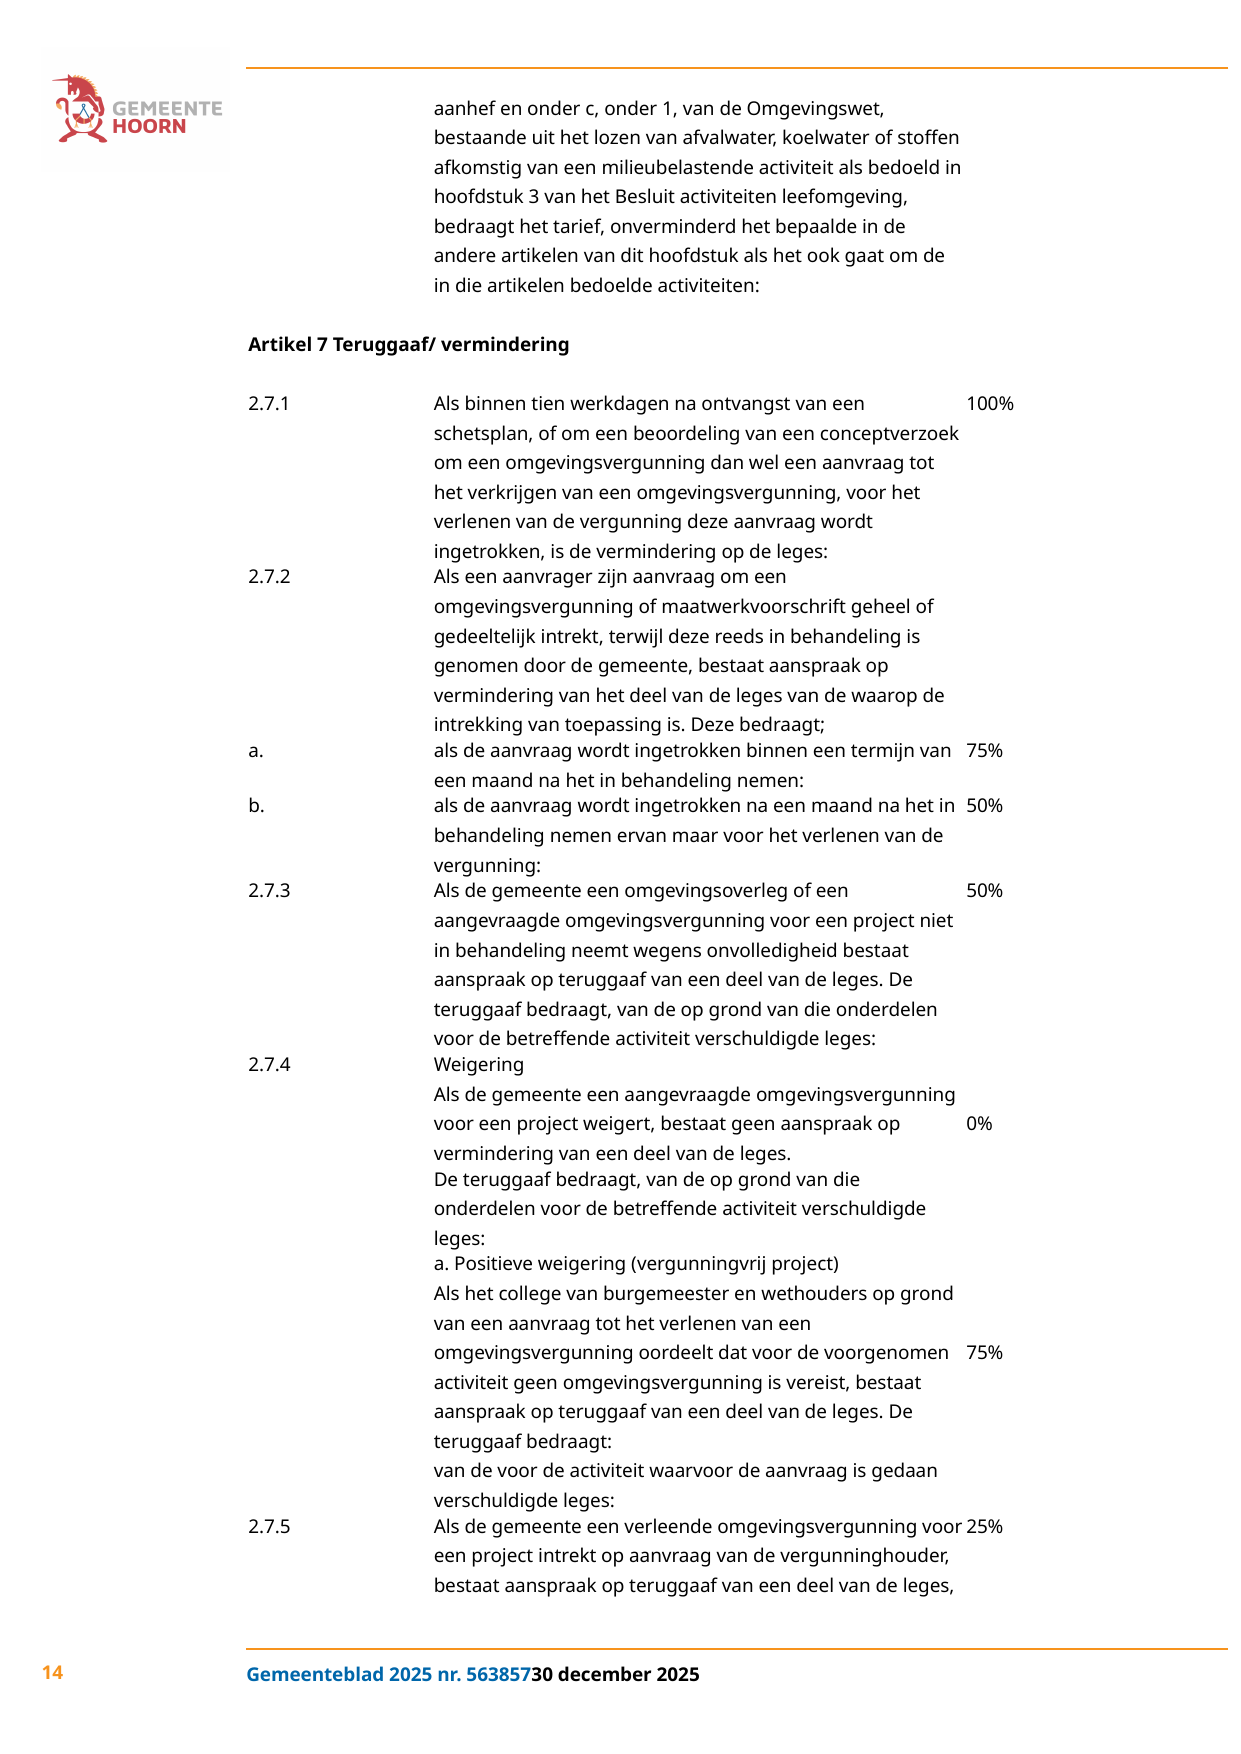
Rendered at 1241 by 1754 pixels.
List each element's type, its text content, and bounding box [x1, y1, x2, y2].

table_cell [966, 564, 1152, 737]
table_cell 2.7.4 [248, 1051, 433, 1166]
table_cell 50% [966, 878, 1152, 1051]
table_cell a. [248, 738, 433, 793]
table_cell 2.7.3 [248, 878, 433, 1051]
table_cell b. [248, 793, 433, 878]
table_cell [248, 1251, 433, 1513]
table_cell De teruggaaf bedraagt, van de op grond van die onderdelen voor de betreffende activiteit verschuldigde leges: [434, 1166, 966, 1251]
table_cell [248, 95, 433, 298]
picture [41, 47, 231, 172]
table_cell 0% [966, 1051, 1152, 1166]
table_header Als binnen tien werkdagen na ontvangst van een schetsplan, of om een beoordeling van een conceptverzoek om een omgevingsvergunning dan wel een aanvraag tot het verkrijgen van een omgevingsvergunning, voor het verlenen van de vergunning deze aanvraag wordt ingetrokken, is de vermindering op de leges: [434, 390, 966, 564]
table_cell Als de gemeente een verleende omgevingsvergunning voor een project intrekt op aanvraag van de vergunninghouder, bestaat aanspraak op teruggaaf van een deel van de leges, [434, 1513, 966, 1598]
text Artikel 7 Teruggaaf/ vermindering [248, 331, 1152, 357]
table_cell als de aanvraag wordt ingetrokken binnen een termijn van een maand na het in behandeling nemen: [434, 738, 966, 793]
table_cell 2.7.2 [248, 564, 433, 737]
table_cell 50% [966, 793, 1152, 878]
table_cell Als de gemeente een omgevingsoverleg of een aangevraagde omgevingsvergunning voor een project niet in behandeling neemt wegens onvolledigheid bestaat aanspraak op teruggaaf van een deel van de leges. De teruggaaf bedraagt, van de op grond van die onderdelen voor de betreffende activiteit verschuldigde leges: [434, 878, 966, 1051]
table_cell a. Positieve weigering (vergunningvrij project) Als het college van burgemeester en wethouders op grond van een aanvraag tot het verlenen van een omgevingsvergunning oordeelt dat voor de voorgenomen activiteit geen omgevingsvergunning is vereist, bestaat aanspraak op teruggaaf van een deel van de leges. De teruggaaf bedraagt: van de voor de activiteit waarvoor de aanvraag is gedaan verschuldigde leges: [434, 1251, 966, 1513]
table_header 100% [966, 390, 1152, 564]
table_cell 2.7.5 [248, 1513, 433, 1598]
table_cell 25% [966, 1513, 1152, 1598]
table_cell [966, 1166, 1152, 1251]
table_cell aanhef en onder c, onder 1, van de Omgevingswet, bestaande uit het lozen van afvalwater, koelwater of stoffen afkomstig van een milieubelastende activiteit als bedoeld in hoofdstuk 3 van het Besluit activiteiten leefomgeving, bedraagt het tarief, onverminderd het bepaalde in de andere artikelen van dit hoofdstuk als het ook gaat om de in die artikelen bedoelde activiteiten: [434, 95, 966, 298]
table_cell 75% [966, 738, 1152, 793]
table_cell 75% [966, 1251, 1152, 1513]
table_cell Weigering Als de gemeente een aangevraagde omgevingsvergunning voor een project weigert, bestaat geen aanspraak op vermindering van een deel van de leges. [434, 1051, 966, 1166]
table_header 2.7.1 [248, 390, 433, 564]
table_cell Als een aanvrager zijn aanvraag om een omgevingsvergunning of maatwerkvoorschrift geheel of gedeeltelijk intrekt, terwijl deze reeds in behandeling is genomen door de gemeente, bestaat aanspraak op vermindering van het deel van de leges van de waarop de intrekking van toepassing is. Deze bedraagt; [434, 564, 966, 737]
table_cell als de aanvraag wordt ingetrokken na een maand na het in behandeling nemen ervan maar voor het verlenen van de vergunning: [434, 793, 966, 878]
table_cell [248, 1166, 433, 1251]
table_cell [966, 95, 1152, 298]
